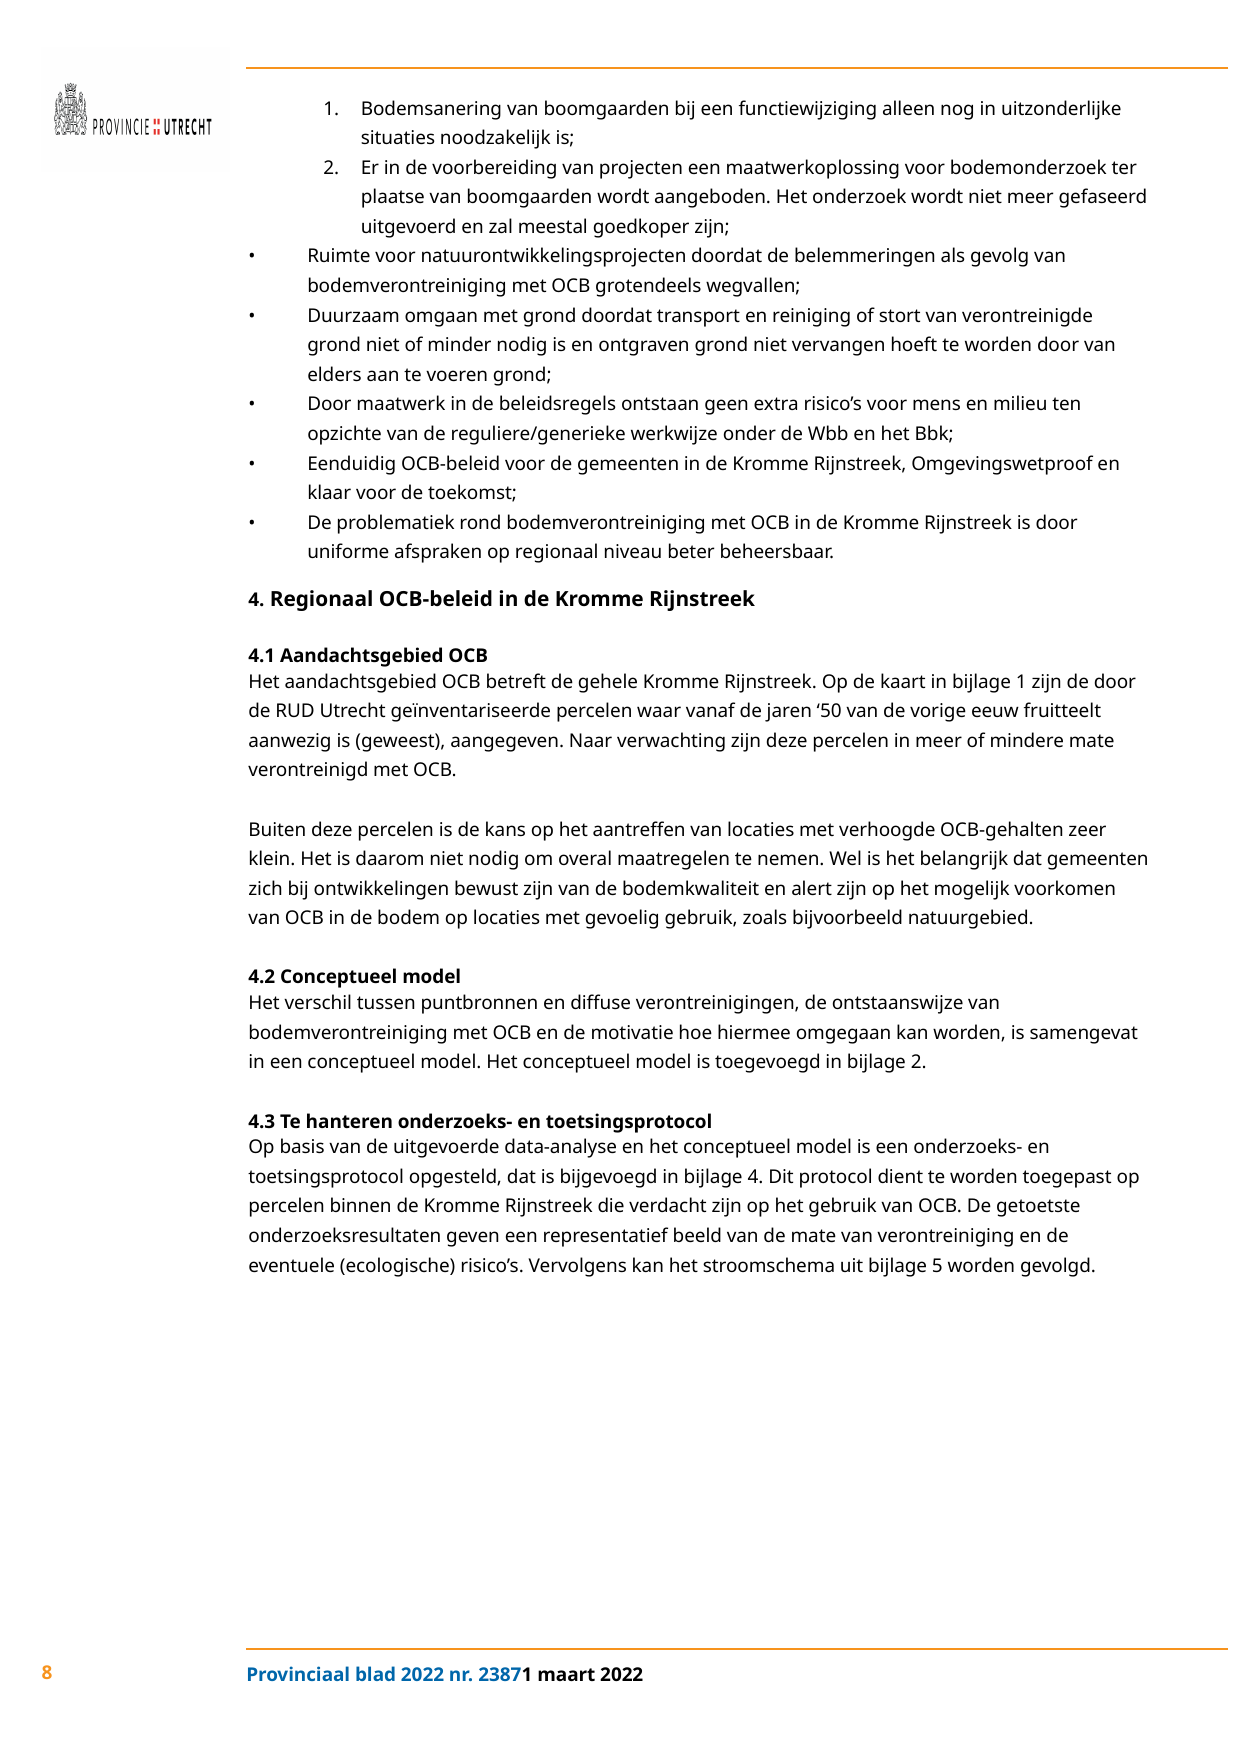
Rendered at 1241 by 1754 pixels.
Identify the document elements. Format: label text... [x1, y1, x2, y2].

list Eenduidig OCB-beleid voor de gemeenten in de Kromme Rijnstreek, Omgevingswetproof en klaar voor de toekomst; [248, 450, 1152, 505]
text 4.2 Conceptueel model [248, 964, 1152, 989]
text 4. Regionaal OCB-beleid in de Kromme Rijnstreek [248, 584, 1152, 613]
list Ruimte voor natuurontwikkelingsprojecten doordat de belemmeringen als gevolg van bodemverontreiniging met OCB grotendeels wegvallen; [248, 243, 1152, 298]
list Duurzaam omgaan met grond doordat transport en reiniging of stort van verontreinigde grond niet of minder nodig is en ontgraven grond niet vervangen hoeft te worden door van elders aan te voeren grond; [248, 302, 1152, 387]
text 4.1 Aandachtsgebied OCB [248, 642, 1152, 668]
list Bodemsanering van boomgaarden bij een functiewijziging alleen nog in uitzonderlijke situaties noodzakelijk is; [323, 95, 1152, 150]
picture [41, 47, 231, 172]
text Op basis van de uitgevoerde data-analyse en het conceptueel model is een onderzoeks- en toetsingsprotocol opgesteld, dat is bijgevoegd in bijlage 4. Dit protocol dient te worden toegepast op percelen binnen de Kromme Rijnstreek die verdacht zijn op het gebruik van OCB. De getoetste onderzoeksresultaten geven een representatief beeld van de mate van verontreiniging en de eventuele (ecologische) risico’s. Vervolgens kan het stroomschema uit bijlage 5 worden gevolgd. [248, 1133, 1152, 1278]
list De problematiek rond bodemverontreiniging met OCB in de Kromme Rijnstreek is door uniforme afspraken op regionaal niveau beter beheersbaar. [248, 509, 1152, 564]
text Het verschil tussen puntbronnen en diffuse verontreinigingen, de ontstaanswijze van bodemverontreiniging met OCB en de motivatie hoe hiermee omgegaan kan worden, is samengevat in een conceptueel model. Het conceptueel model is toegevoegd in bijlage 2. [248, 989, 1152, 1074]
text Het aandachtsgebied OCB betreft de gehele Kromme Rijnstreek. Op de kaart in bijlage 1 zijn de door de RUD Utrecht geïnventariseerde percelen waar vanaf de jaren ‘50 van de vorige eeuw fruitteelt aanwezig is (geweest), aangegeven. Naar verwachting zijn deze percelen in meer of mindere mate verontreinigd met OCB. [248, 668, 1152, 782]
text Buiten deze percelen is de kans op het aantreffen van locaties met verhoogde OCB-gehalten zeer klein. Het is daarom niet nodig om overal maatregelen te nemen. Wel is het belangrijk dat gemeenten zich bij ontwikkelingen bewust zijn van de bodemkwaliteit en alert zijn op het mogelijk voorkomen van OCB in de bodem op locaties met gevoelig gebruik, zoals bijvoorbeeld natuurgebied. [248, 816, 1152, 930]
list Er in de voorbereiding van projecten een maatwerkoplossing voor bodemonderzoek ter plaatse van boomgaarden wordt aangeboden. Het onderzoek wordt niet meer gefaseerd uitgevoerd en zal meestal goedkoper zijn; [323, 154, 1152, 239]
list Door maatwerk in de beleidsregels ontstaan geen extra risico’s voor mens en milieu ten opzichte van de reguliere/generieke werkwijze onder de Wbb en het Bbk; [248, 391, 1152, 446]
text 4.3 Te hanteren onderzoeks- en toetsingsprotocol [248, 1108, 1152, 1133]
